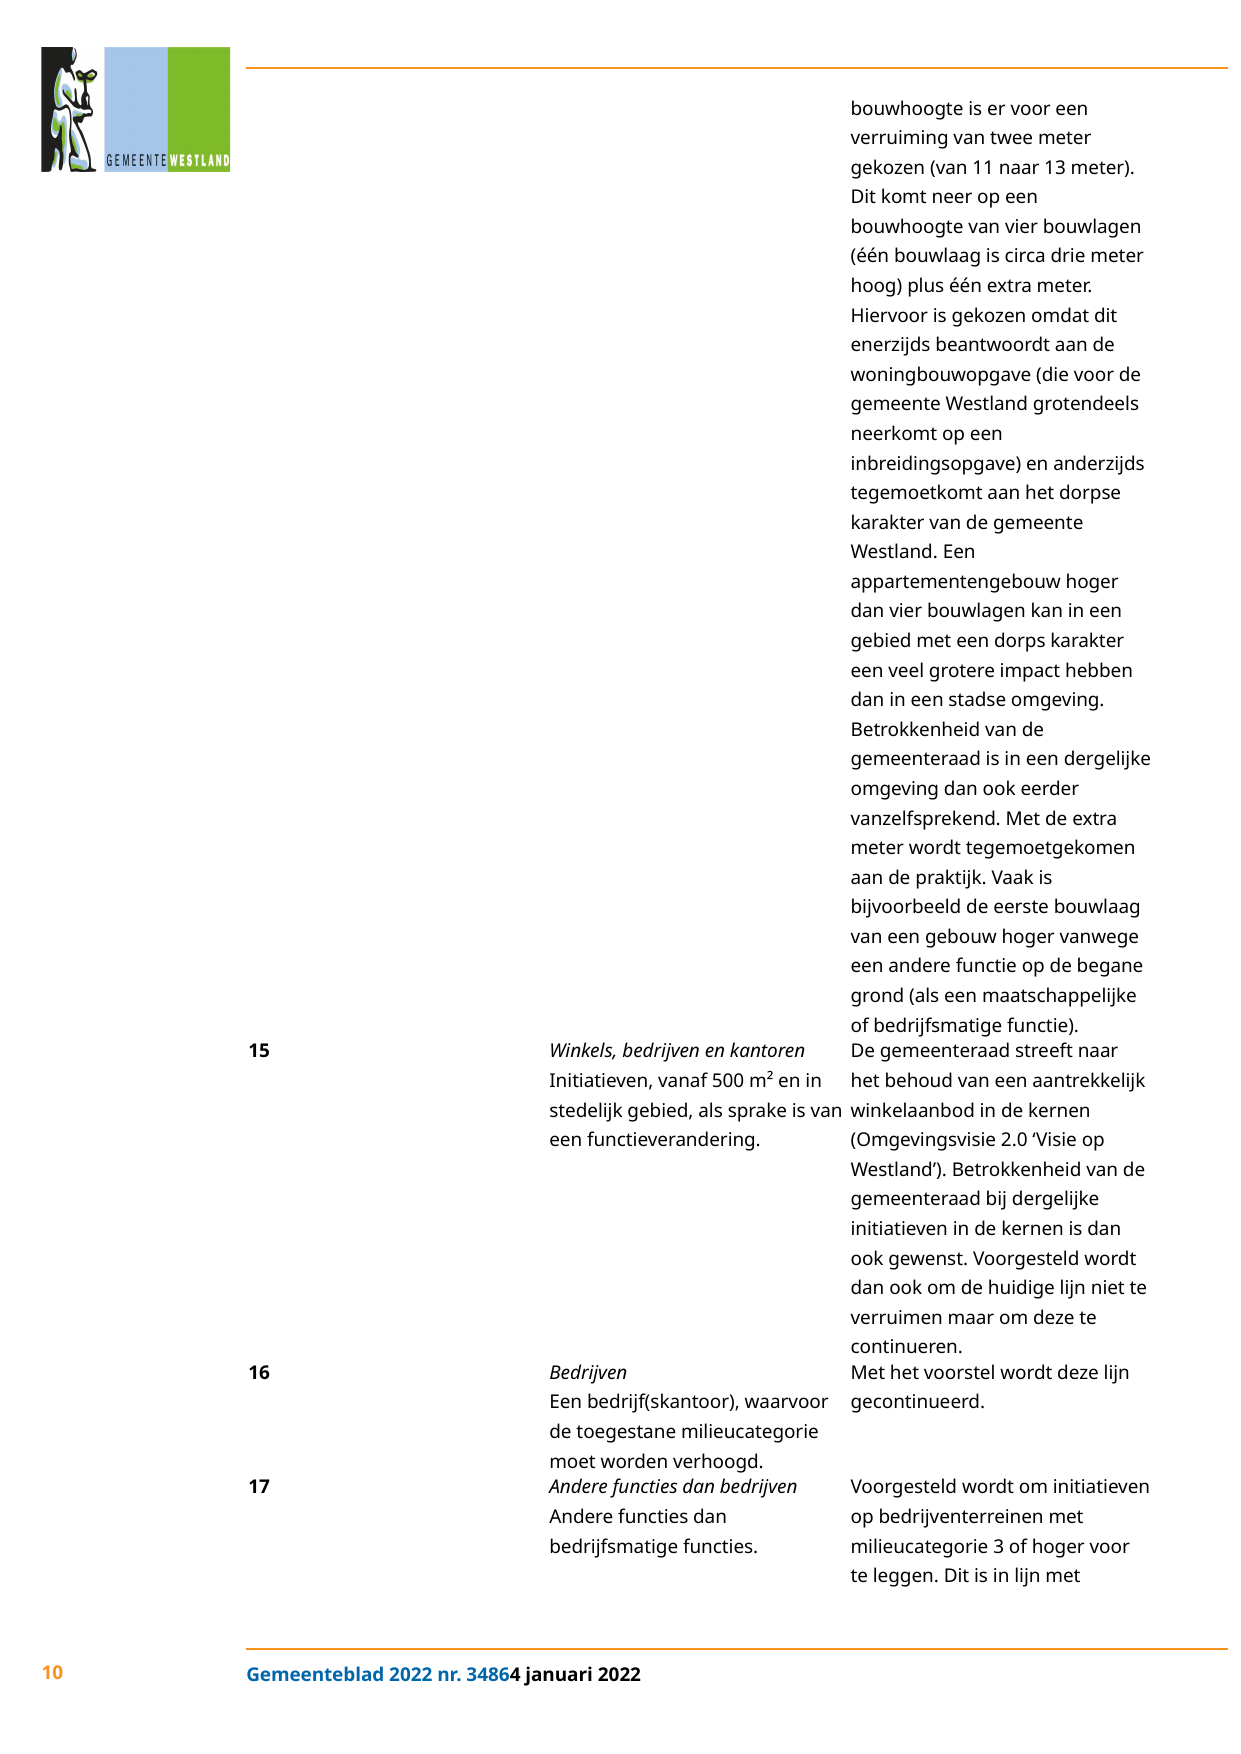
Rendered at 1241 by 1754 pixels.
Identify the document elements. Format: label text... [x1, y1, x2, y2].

table_cell Winkels, bedrijven en kantoren Initiatieven, vanaf 500 m² en in stedelijk gebied, als sprake is van een functieverandering. [549, 1038, 850, 1359]
table_cell 17 [248, 1474, 549, 1588]
table_cell Voorgesteld wordt om initiatieven op bedrijventerreinen met milieucategorie 3 of hoger voor te leggen. Dit is in lijn met [850, 1474, 1152, 1588]
table_cell 15 [248, 1038, 549, 1359]
table_cell Bedrijven Een bedrijf(skantoor), waarvoor de toegestane milieucategorie moet worden verhoogd. [549, 1359, 850, 1474]
table_cell [549, 95, 850, 1038]
table_cell De gemeenteraad streeft naar het behoud van een aantrekkelijk winkelaanbod in de kernen (Omgevingsvisie 2.0 ‘Visie op Westland’). Betrokkenheid van de gemeenteraad bij dergelijke initiatieven in de kernen is dan ook gewenst. Voorgesteld wordt dan ook om de huidige lijn niet te verruimen maar om deze te continueren. [850, 1038, 1152, 1359]
table_cell 16 [248, 1359, 549, 1474]
table_cell Andere functies dan bedrijven Andere functies dan bedrijfsmatige functies. [549, 1474, 850, 1588]
picture [41, 47, 231, 172]
table_cell bouwhoogte is er voor een verruiming van twee meter gekozen (van 11 naar 13 meter). Dit komt neer op een bouwhoogte van vier bouwlagen (één bouwlaag is circa drie meter hoog) plus één extra meter. Hiervoor is gekozen omdat dit enerzijds beantwoordt aan de woningbouwopgave (die voor de gemeente Westland grotendeels neerkomt op een inbreidingsopgave) en anderzijds tegemoetkomt aan het dorpse karakter van de gemeente Westland. Een appartementengebouw hoger dan vier bouwlagen kan in een gebied met een dorps karakter een veel grotere impact hebben dan in een stadse omgeving. Betrokkenheid van de gemeenteraad is in een dergelijke omgeving dan ook eerder vanzelfsprekend. Met de extra meter wordt tegemoetgekomen aan de praktijk. Vaak is bijvoorbeeld de eerste bouwlaag van een gebouw hoger vanwege een andere functie op de begane grond (als een maatschappelijke of bedrijfsmatige functie). [850, 95, 1152, 1038]
table_cell Met het voorstel wordt deze lijn gecontinueerd. [850, 1359, 1152, 1474]
table_cell [248, 95, 549, 1038]
